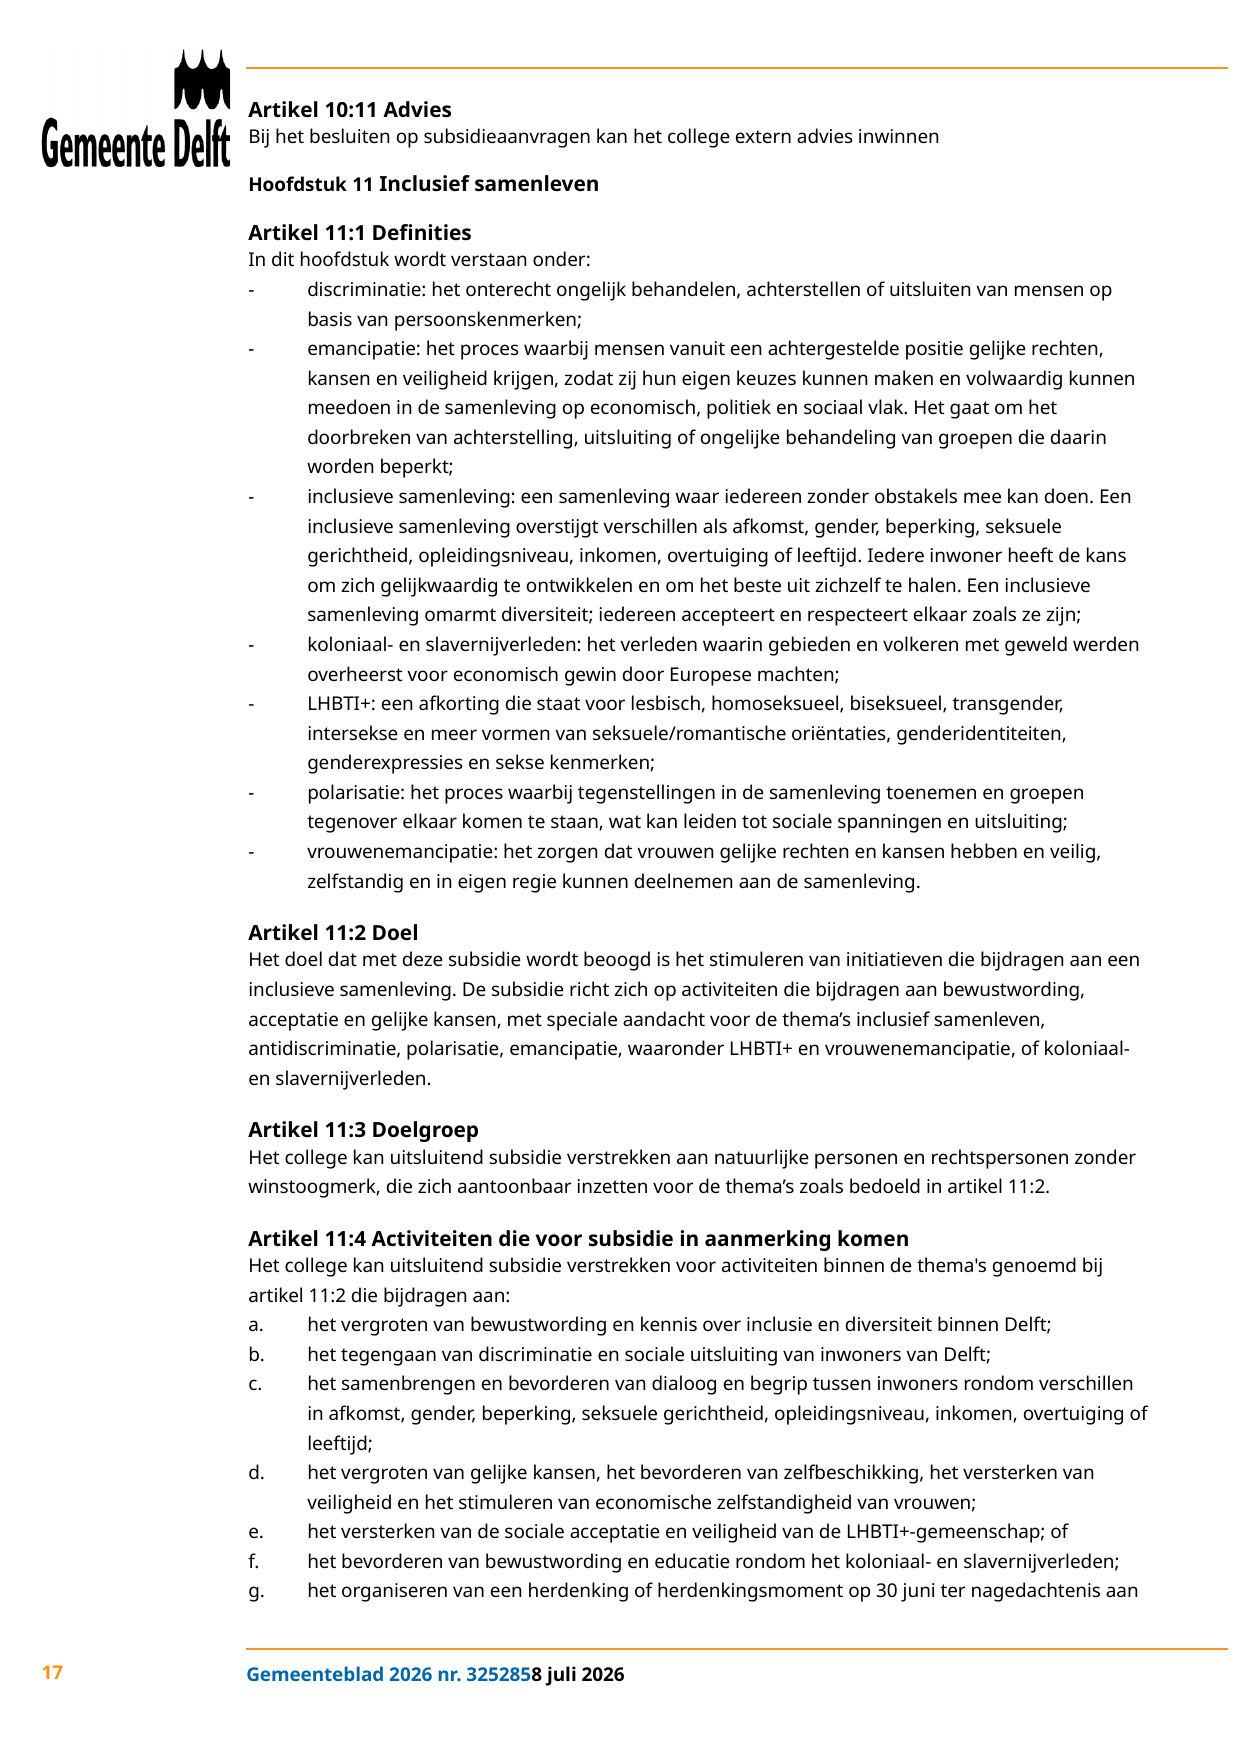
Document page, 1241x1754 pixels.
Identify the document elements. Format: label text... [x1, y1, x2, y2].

list het samenbrengen en bevorderen van dialoog en begrip tussen inwoners rondom verschillen in afkomst, gender, beperking, seksuele gerichtheid, opleidingsniveau, inkomen, overtuiging of leeftijd; [248, 1371, 1152, 1456]
text Bij het besluiten op subsidieaanvragen kan het college extern advies inwinnen [248, 123, 1152, 149]
list emancipatie: het proces waarbij mensen vanuit een achtergestelde positie gelijke rechten, kansen en veiligheid krijgen, zodat zij hun eigen keuzes kunnen maken en volwaardig kunnen meedoen in de samenleving op economisch, politiek en sociaal vlak. Het gaat om het doorbreken van achterstelling, uitsluiting of ongelijke behandeling van groepen die daarin worden beperkt; [248, 335, 1152, 479]
list het tegengaan van discriminatie en sociale uitsluiting van inwoners van Delft; [248, 1341, 1152, 1367]
list LHBTI+: een afkorting die staat voor lesbisch, homoseksueel, biseksueel, transgender, intersekse en meer vormen van seksuele/romantische oriëntaties, genderidentiteiten, genderexpressies en sekse kenmerken; [248, 690, 1152, 775]
list vrouwenemancipatie: het zorgen dat vrouwen gelijke rechten en kansen hebben en veilig, zelfstandig en in eigen regie kunnen deelnemen aan de samenleving. [248, 838, 1152, 893]
list inclusieve samenleving: een samenleving waar iedereen zonder obstakels mee kan doen. Een inclusieve samenleving overstijgt verschillen als afkomst, gender, beperking, seksuele gerichtheid, opleidingsniveau, inkomen, overtuiging of leeftijd. Iedere inwoner heeft de kans om zich gelijkwaardig te ontwikkelen en om het beste uit zichzelf te halen. Een inclusieve samenleving omarmt diversiteit; iedereen accepteert en respecteert elkaar zoals ze zijn; [248, 483, 1152, 627]
list het organiseren van een herdenking of herdenkingsmoment op 30 juni ter nagedachtenis aan [248, 1578, 1152, 1603]
list het bevorderen van bewustwording en educatie rondom het koloniaal- en slavernijverleden; [248, 1548, 1152, 1574]
text In dit hoofdstuk wordt verstaan onder: [248, 247, 1152, 272]
text Het doel dat met deze subsidie wordt beoogd is het stimuleren van initiatieven die bijdragen aan een inclusieve samenleving. De subsidie richt zich op activiteiten die bijdragen aan bewustwording, acceptatie en gelijke kansen, met speciale aandacht voor de thema’s inclusief samenleven, antidiscriminatie, polarisatie, emancipatie, waaronder LHBTI+ en vrouwenemancipatie, of koloniaal- en slavernijverleden. [248, 947, 1152, 1091]
list het vergroten van bewustwording en kennis over inclusie en diversiteit binnen Delft; [248, 1311, 1152, 1337]
text Hoofdstuk 11 Inclusief samenleven [248, 169, 1152, 197]
list het vergroten van gelijke kansen, het bevorderen van zelfbeschikking, het versterken van veiligheid en het stimuleren van economische zelfstandigheid van vrouwen; [248, 1459, 1152, 1515]
text Het college kan uitsluitend subsidie verstrekken aan natuurlijke personen en rechtspersonen zonder winstoogmerk, die zich aantoonbaar inzetten voor de thema’s zoals bedoeld in artikel 11:2. [248, 1144, 1152, 1199]
text Artikel 10:11 Advies [248, 95, 1152, 123]
list koloniaal- en slavernijverleden: het verleden waarin gebieden en volkeren met geweld werden overheerst voor economisch gewin door Europese machten; [248, 631, 1152, 686]
list discriminatie: het onterecht ongelijk behandelen, achterstellen of uitsluiten van mensen op basis van persoonskenmerken; [248, 276, 1152, 331]
text Artikel 11:2 Doel [248, 918, 1152, 947]
list het versterken van de sociale acceptatie en veiligheid van de LHBTI+-gemeenschap; of [248, 1518, 1152, 1544]
text Artikel 11:3 Doelgroep [248, 1115, 1152, 1144]
picture [41, 47, 231, 172]
text Het college kan uitsluitend subsidie verstrekken voor activiteiten binnen de thema's genoemd bij artikel 11:2 die bijdragen aan: [248, 1252, 1152, 1308]
text Artikel 11:4 Activiteiten die voor subsidie in aanmerking komen [248, 1224, 1152, 1252]
list polarisatie: het proces waarbij tegenstellingen in de samenleving toenemen en groepen tegenover elkaar komen te staan, wat kan leiden tot sociale spanningen en uitsluiting; [248, 779, 1152, 834]
text Artikel 11:1 Definities [248, 218, 1152, 247]
